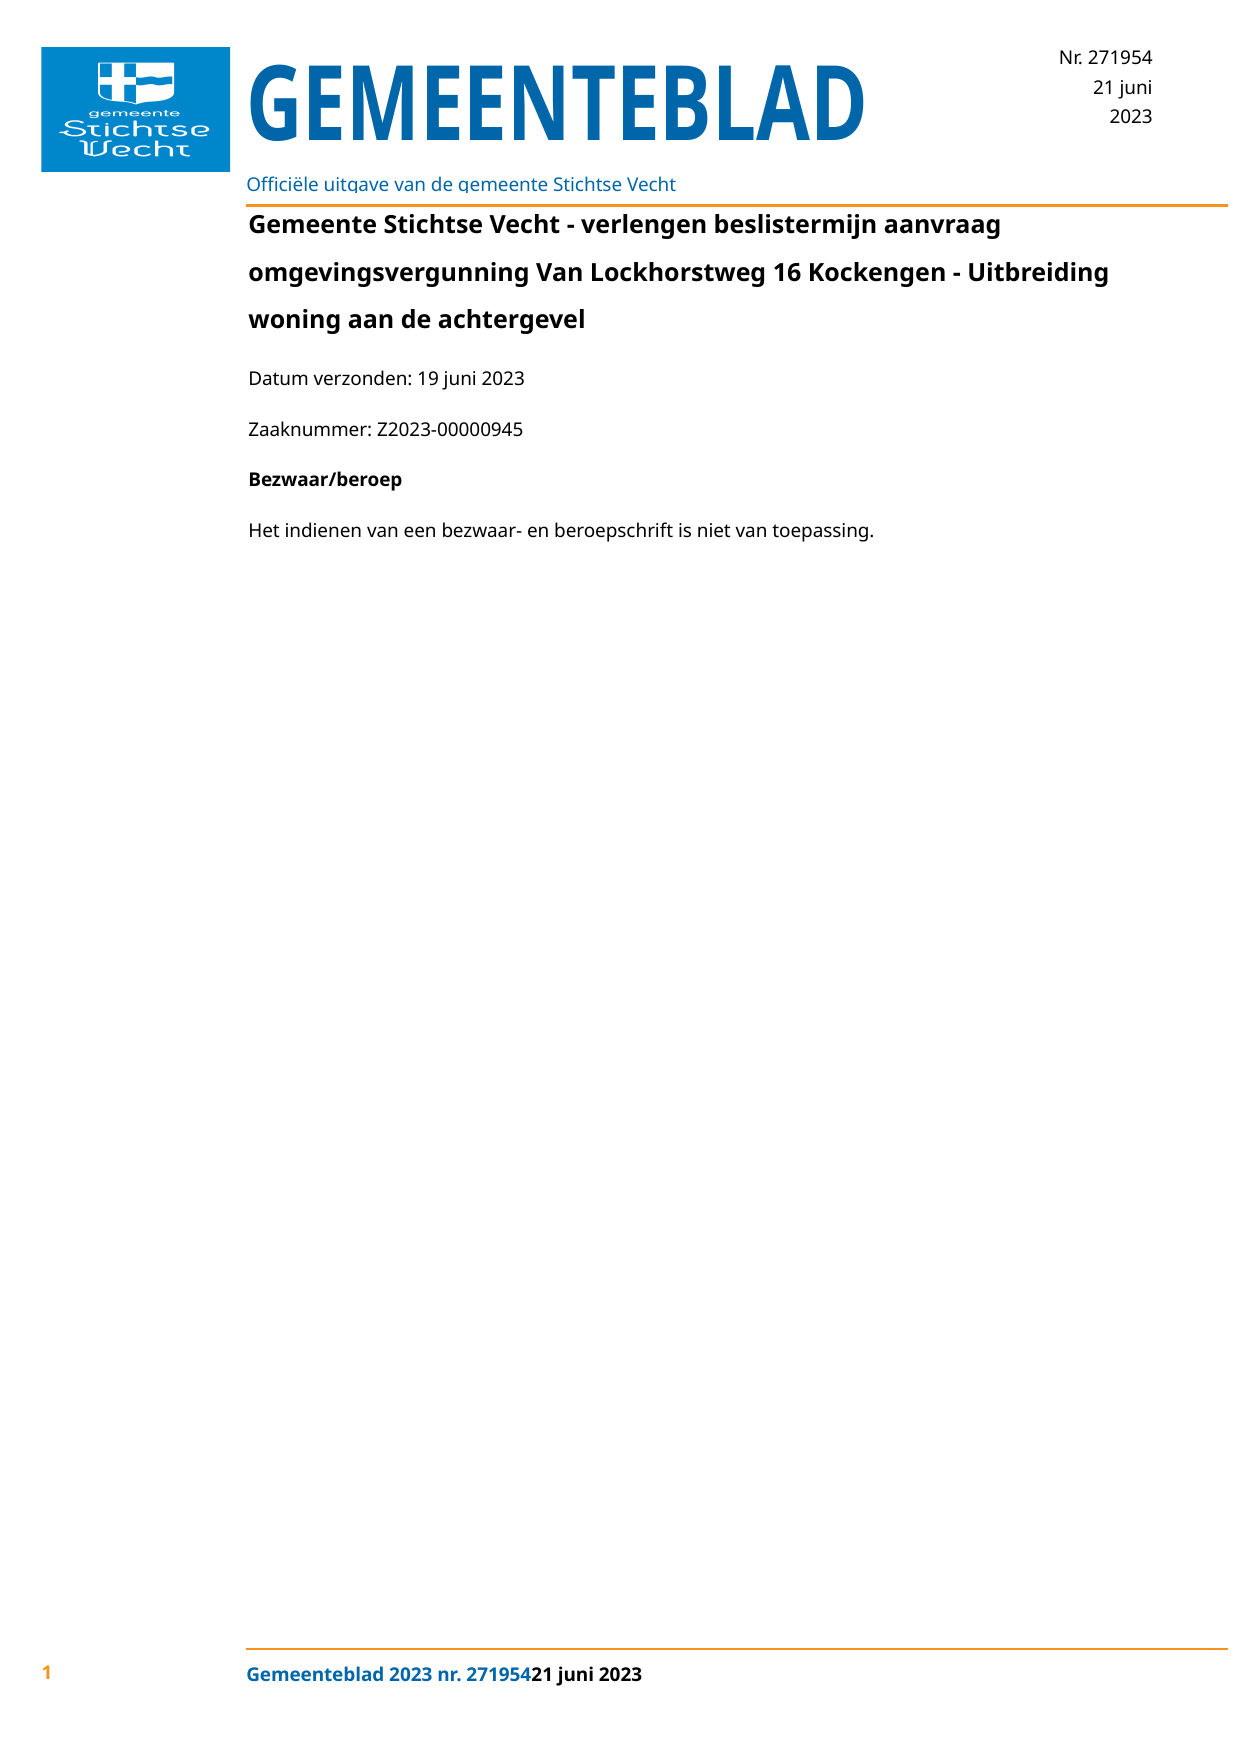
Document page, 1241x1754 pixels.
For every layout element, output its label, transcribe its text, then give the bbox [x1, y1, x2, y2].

text Datum verzonden: 19 juni 2023 [248, 366, 1152, 391]
picture [99, 63, 135, 101]
text Zaaknummer: Z2023-00000945 [248, 416, 1152, 442]
picture [137, 63, 174, 103]
text Bezwaar/beroep [248, 466, 1152, 492]
text Het indienen van een bezwaar- en beroepschrift is niet van toepassing. [248, 517, 1152, 542]
text Gemeente Stichtse Vecht - verlengen beslistermijn aanvraag omgevingsvergunning Van Lockhorstweg 16 Kockengen - Uitbreiding woning aan de achtergevel [248, 207, 1152, 336]
